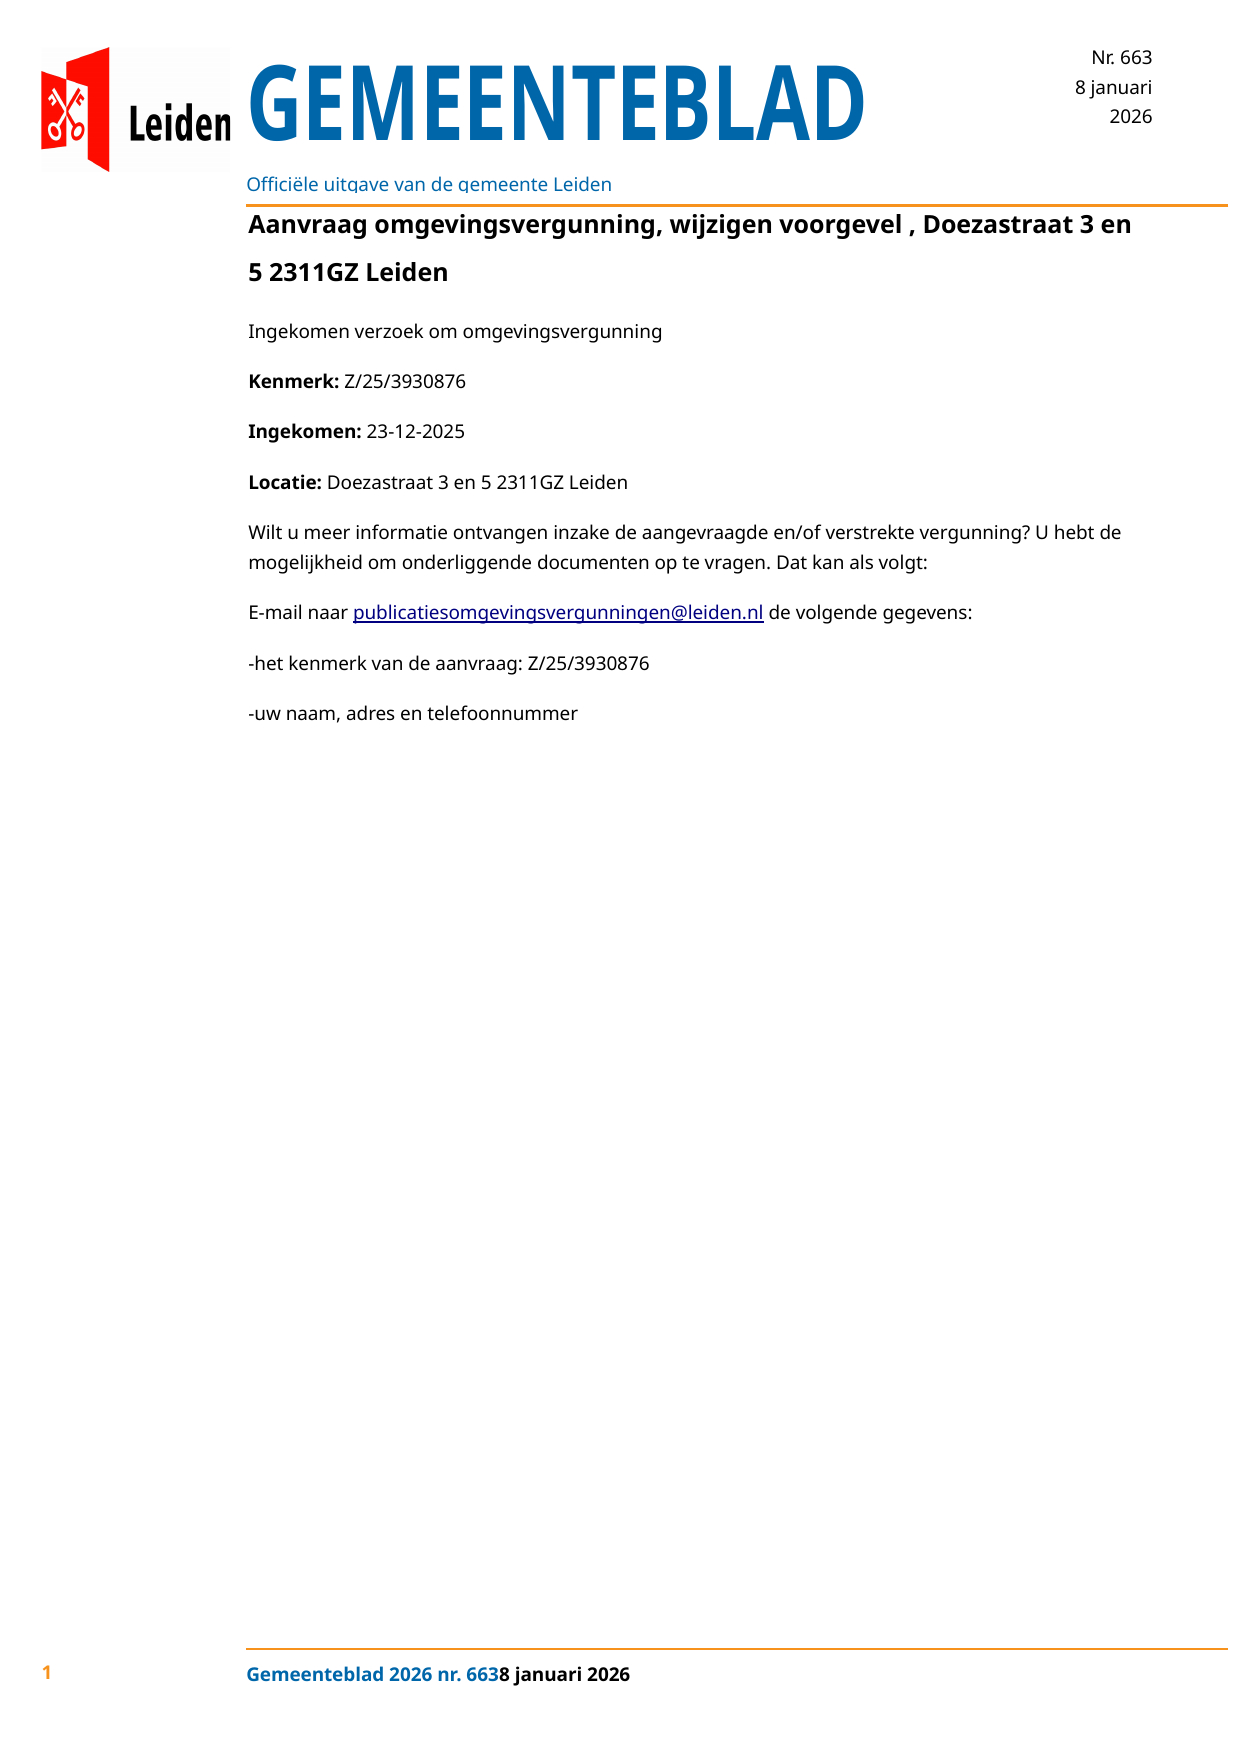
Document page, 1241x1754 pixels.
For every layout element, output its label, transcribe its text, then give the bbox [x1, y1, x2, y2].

text Kenmerk: Z/25/3930876 [248, 368, 1152, 394]
text -het kenmerk van de aanvraag: Z/25/3930876 [248, 650, 1152, 676]
text Ingekomen: 23-12-2025 [248, 419, 1152, 444]
text Aanvraag omgevingsvergunning, wijzigen voorgevel , Doezastraat 3 en 5 2311GZ Leiden [248, 207, 1152, 288]
text Ingekomen verzoek om omgevingsvergunning [248, 318, 1152, 344]
text E-mail naar publicatiesomgevingsvergunningen@leiden.nl de volgende gegevens: [248, 599, 1152, 625]
text Locatie: Doezastraat 3 en 5 2311GZ Leiden [248, 469, 1152, 495]
picture [41, 47, 231, 172]
text Wilt u meer informatie ontvangen inzake de aangevraagde en/of verstrekte vergunning? U hebt de mogelijkheid om onderliggende documenten op te vragen. Dat kan als volgt: [248, 519, 1152, 575]
text -uw naam, adres en telefoonnummer [248, 700, 1152, 726]
